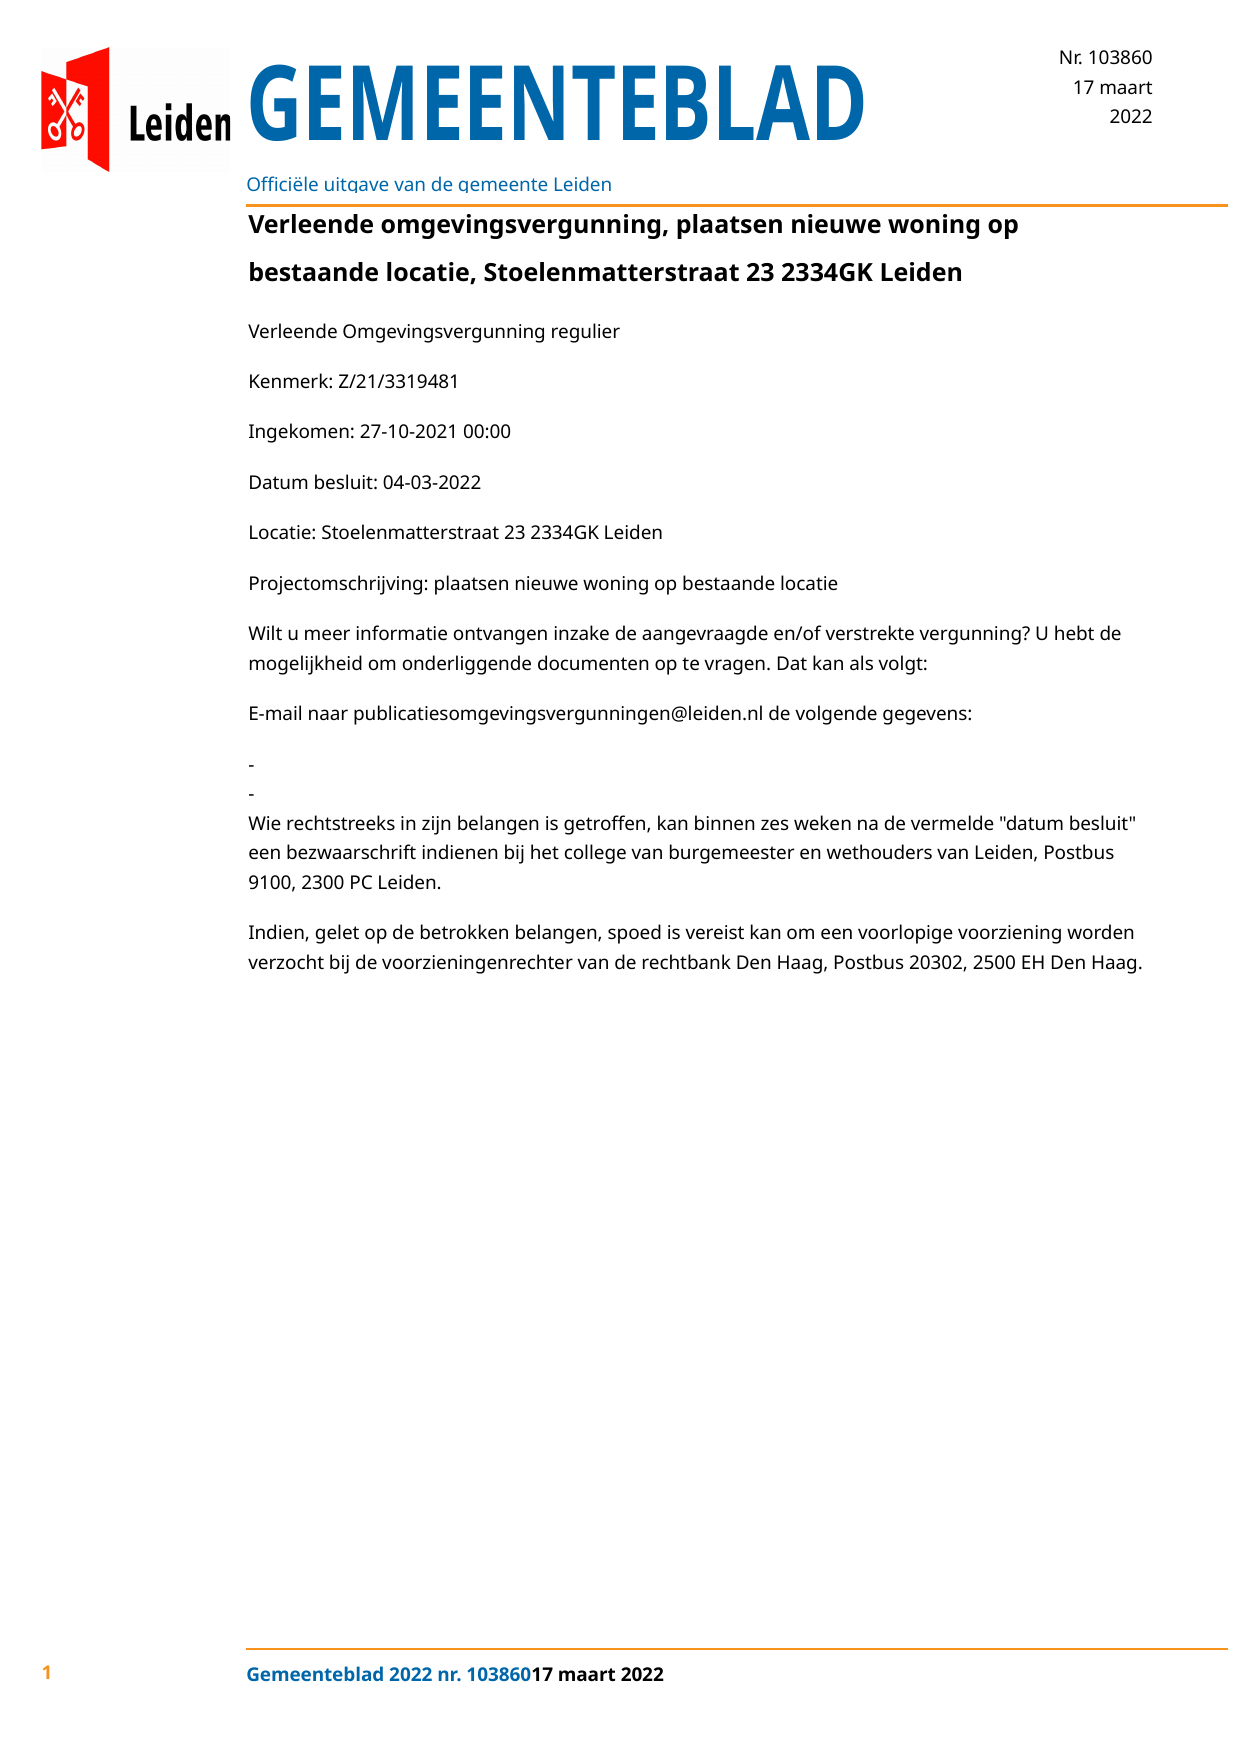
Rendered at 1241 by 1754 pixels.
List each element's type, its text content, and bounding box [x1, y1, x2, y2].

text Kenmerk: Z/21/3319481 [248, 368, 1152, 394]
text Locatie: Stoelenmatterstraat 23 2334GK Leiden [248, 519, 1152, 545]
text Ingekomen: 27-10-2021 00:00 [248, 419, 1152, 444]
text Verleende omgevingsvergunning, plaatsen nieuwe woning op bestaande locatie, Stoelenmatterstraat 23 2334GK Leiden [248, 207, 1152, 288]
text Indien, gelet op de betrokken belangen, spoed is vereist kan om een voorlopige voorziening worden verzocht bij de voorzieningenrechter van de rechtbank Den Haag, Postbus 20302, 2500 EH Den Haag. [248, 919, 1152, 975]
text Wie rechtstreeks in zijn belangen is getroffen, kan binnen zes weken na de vermelde "datum besluit" een bezwaarschrift indienen bij het college van burgemeester en wethouders van Leiden, Postbus 9100, 2300 PC Leiden. [248, 810, 1152, 895]
text Verleende Omgevingsvergunning regulier [248, 318, 1152, 344]
picture [41, 47, 231, 172]
text Wilt u meer informatie ontvangen inzake de aangevraagde en/of verstrekte vergunning? U hebt de mogelijkheid om onderliggende documenten op te vragen. Dat kan als volgt: [248, 620, 1152, 676]
text Datum besluit: 04-03-2022 [248, 469, 1152, 495]
text E-mail naar publicatiesomgevingsvergunningen@leiden.nl de volgende gegevens: [248, 700, 1152, 726]
text Projectomschrijving: plaatsen nieuwe woning op bestaande locatie [248, 570, 1152, 596]
